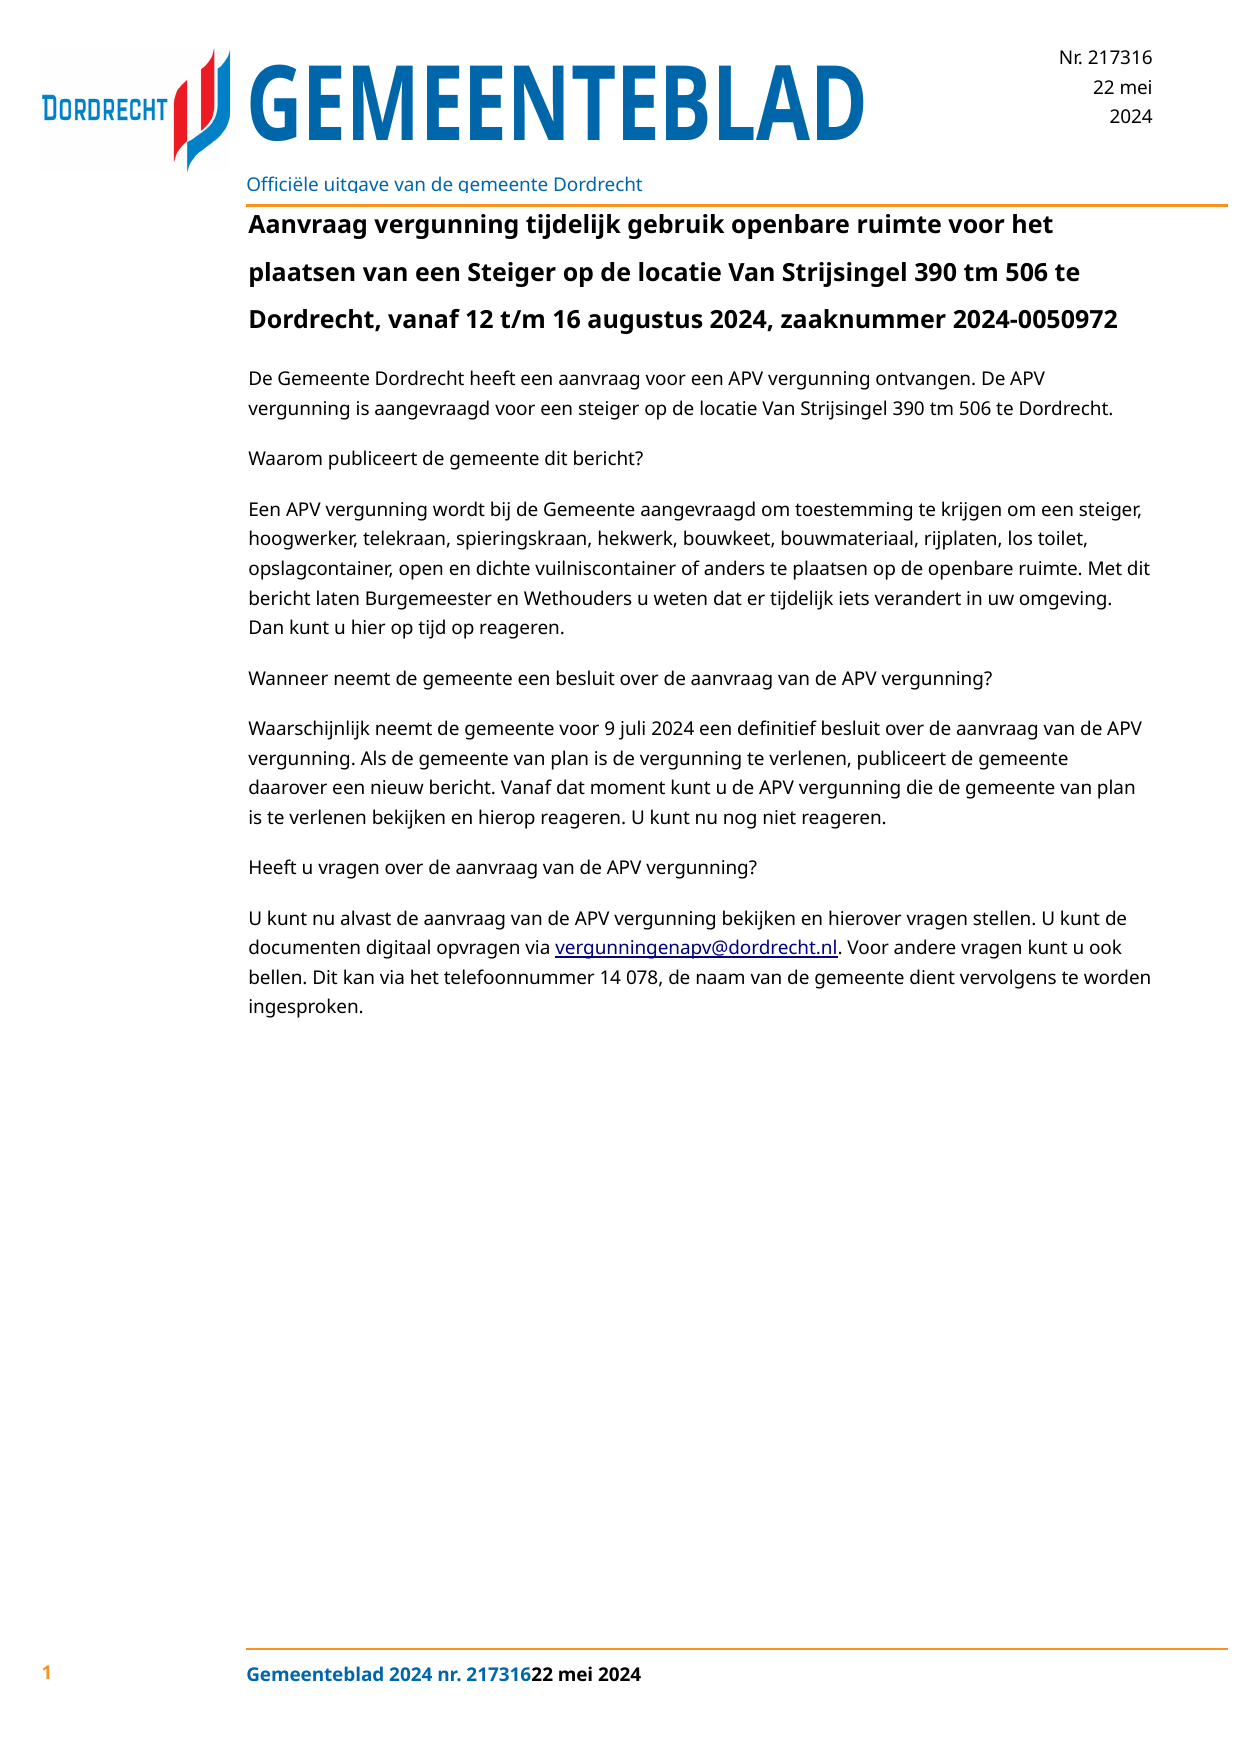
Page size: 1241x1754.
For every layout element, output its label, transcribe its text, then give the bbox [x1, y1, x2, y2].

text Een APV vergunning wordt bij de Gemeente aangevraagd om toestemming te krijgen om een steiger, hoogwerker, telekraan, spieringskraan, hekwerk, bouwkeet, bouwmateriaal, rijplaten, los toilet, opslagcontainer, open en dichte vuilniscontainer of anders te plaatsen op de openbare ruimte. Met dit bericht laten Burgemeester en Wethouders u weten dat er tijdelijk iets verandert in uw omgeving. Dan kunt u hier op tijd op reageren. [248, 496, 1152, 640]
text Aanvraag vergunning tijdelijk gebruik openbare ruimte voor het plaatsen van een Steiger op de locatie Van Strijsingel 390 tm 506 te Dordrecht, vanaf 12 t/m 16 augustus 2024, zaaknummer 2024-0050972 [248, 207, 1152, 336]
picture [41, 47, 231, 172]
text Waarom publiceert de gemeente dit bericht? [248, 446, 1152, 471]
text Wanneer neemt de gemeente een besluit over de aanvraag van de APV vergunning? [248, 665, 1152, 690]
text De Gemeente Dordrecht heeft een aanvraag voor een APV vergunning ontvangen. De APV vergunning is aangevraagd voor een steiger op de locatie Van Strijsingel 390 tm 506 te Dordrecht. [248, 366, 1152, 421]
text Heeft u vragen over de aanvraag van de APV vergunning? [248, 854, 1152, 880]
text Waarschijnlijk neemt de gemeente voor 9 juli 2024 een definitief besluit over de aanvraag van de APV vergunning. Als de gemeente van plan is de vergunning te verlenen, publiceert de gemeente daarover een nieuw bericht. Vanaf dat moment kunt u de APV vergunning die de gemeente van plan is te verlenen bekijken en hierop reageren. U kunt nu nog niet reageren. [248, 715, 1152, 829]
text U kunt nu alvast de aanvraag van de APV vergunning bekijken en hierover vragen stellen. U kunt de documenten digitaal opvragen via vergunningenapv@dordrecht.nl. Voor andere vragen kunt u ook bellen. Dit kan via het telefoonnummer 14 078, de naam van de gemeente dient vervolgens te worden ingesproken. [248, 905, 1152, 1019]
